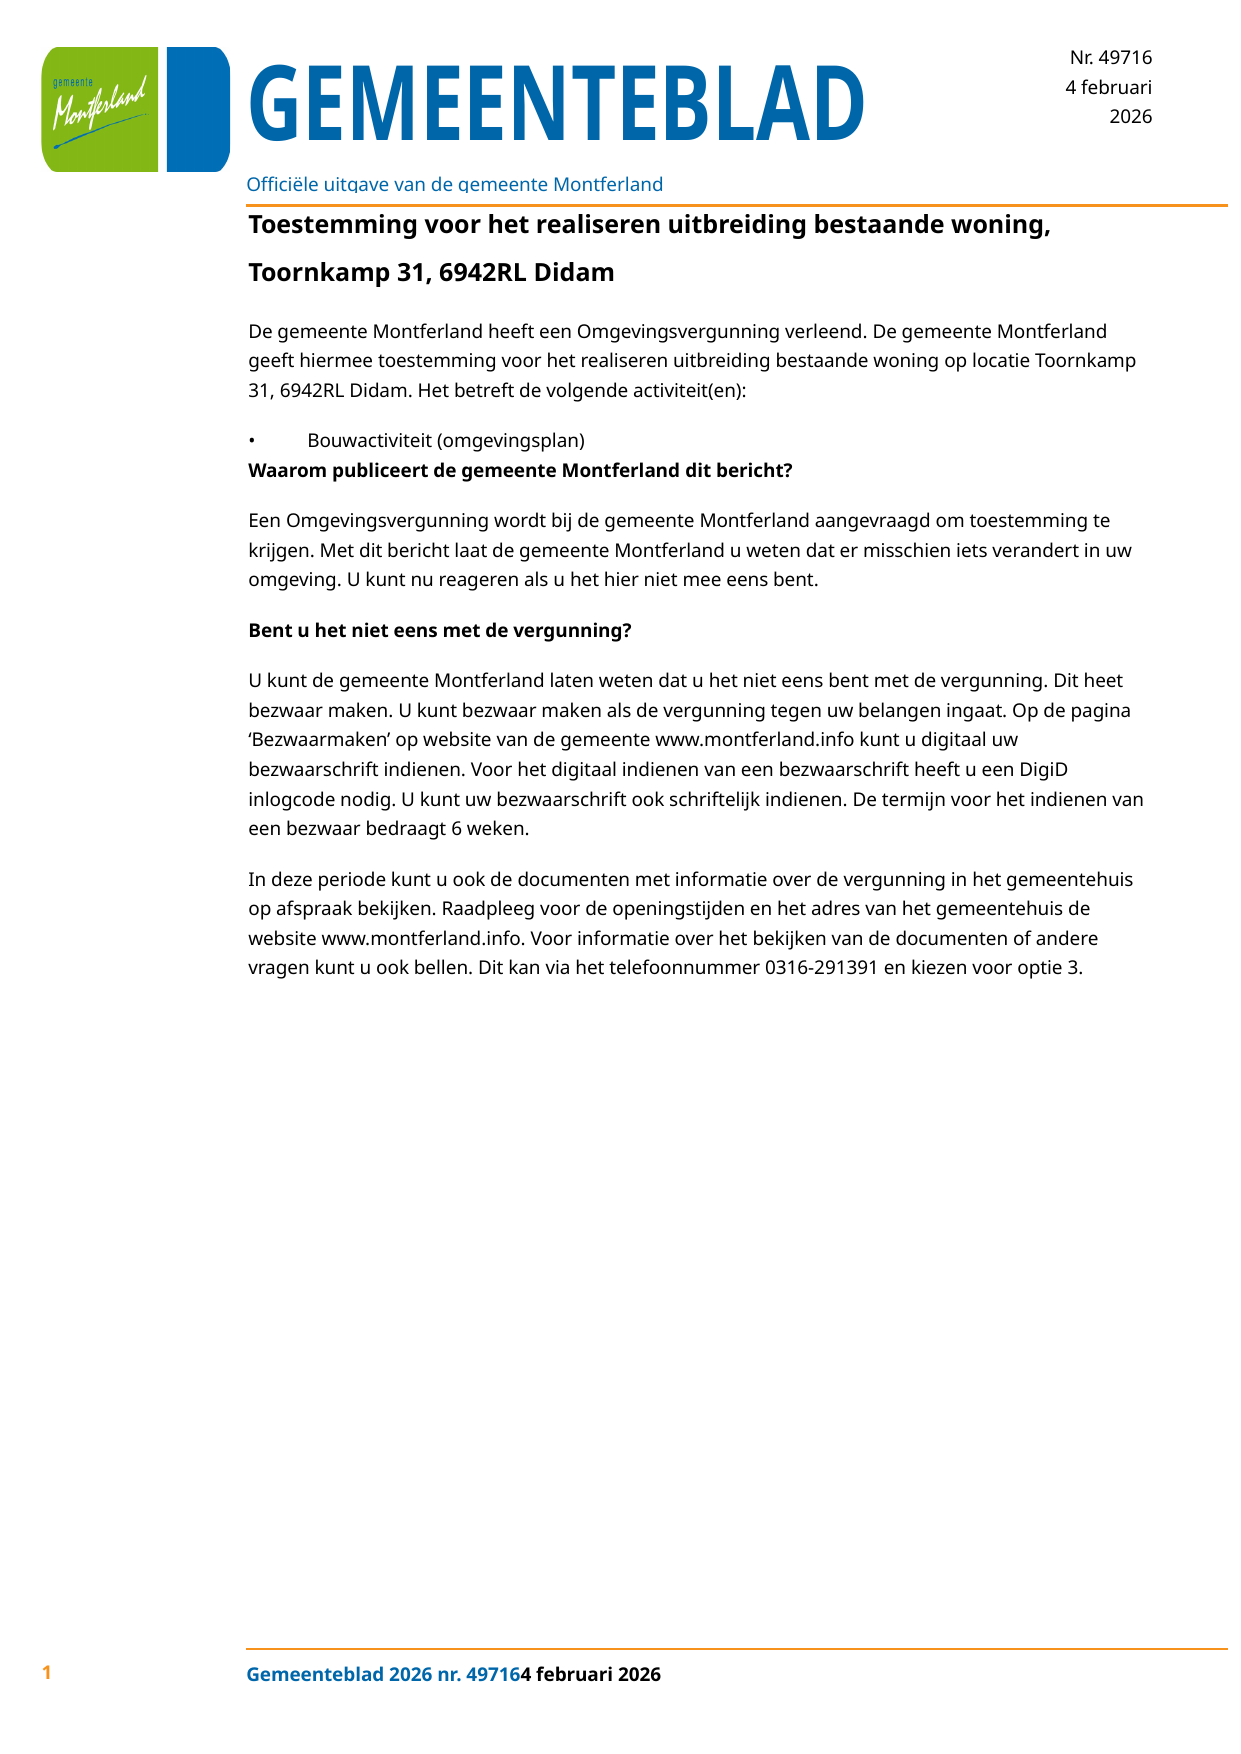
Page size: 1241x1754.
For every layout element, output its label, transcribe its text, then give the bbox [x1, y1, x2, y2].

text De gemeente Montferland heeft een Omgevingsvergunning verleend. De gemeente Montferland geeft hiermee toestemming voor het realiseren uitbreiding bestaande woning op locatie Toornkamp 31, 6942RL Didam. Het betreft de volgende activiteit(en): [248, 318, 1152, 403]
picture [41, 47, 231, 172]
text Bent u het niet eens met de vergunning? [248, 617, 1152, 643]
text Een Omgevingsvergunning wordt bij de gemeente Montferland aangevraagd om toestemming te krijgen. Met dit bericht laat de gemeente Montferland u weten dat er misschien iets verandert in uw omgeving. U kunt nu reageren als u het hier niet mee eens bent. [248, 507, 1152, 592]
text Toestemming voor het realiseren uitbreiding bestaande woning, Toornkamp 31, 6942RL Didam [248, 207, 1152, 288]
text In deze periode kunt u ook de documenten met informatie over de vergunning in het gemeentehuis op afspraak bekijken. Raadpleeg voor de openingstijden en het adres van het gemeentehuis de website www.montferland.info. Voor informatie over het bekijken van de documenten of andere vragen kunt u ook bellen. Dit kan via het telefoonnummer 0316-291391 en kiezen voor optie 3. [248, 866, 1152, 980]
text Waarom publiceert de gemeente Montferland dit bericht? [248, 457, 1152, 483]
text U kunt de gemeente Montferland laten weten dat u het niet eens bent met de vergunning. Dit heet bezwaar maken. U kunt bezwaar maken als de vergunning tegen uw belangen ingaat. Op de pagina ‘Bezwaarmaken’ op website van de gemeente www.montferland.info kunt u digitaal uw bezwaarschrift indienen. Voor het digitaal indienen van een bezwaarschrift heeft u een DigiD inlogcode nodig. U kunt uw bezwaarschrift ook schriftelijk indienen. De termijn voor het indienen van een bezwaar bedraagt 6 weken. [248, 667, 1152, 841]
list Bouwactiviteit (omgevingsplan) [248, 427, 1152, 453]
